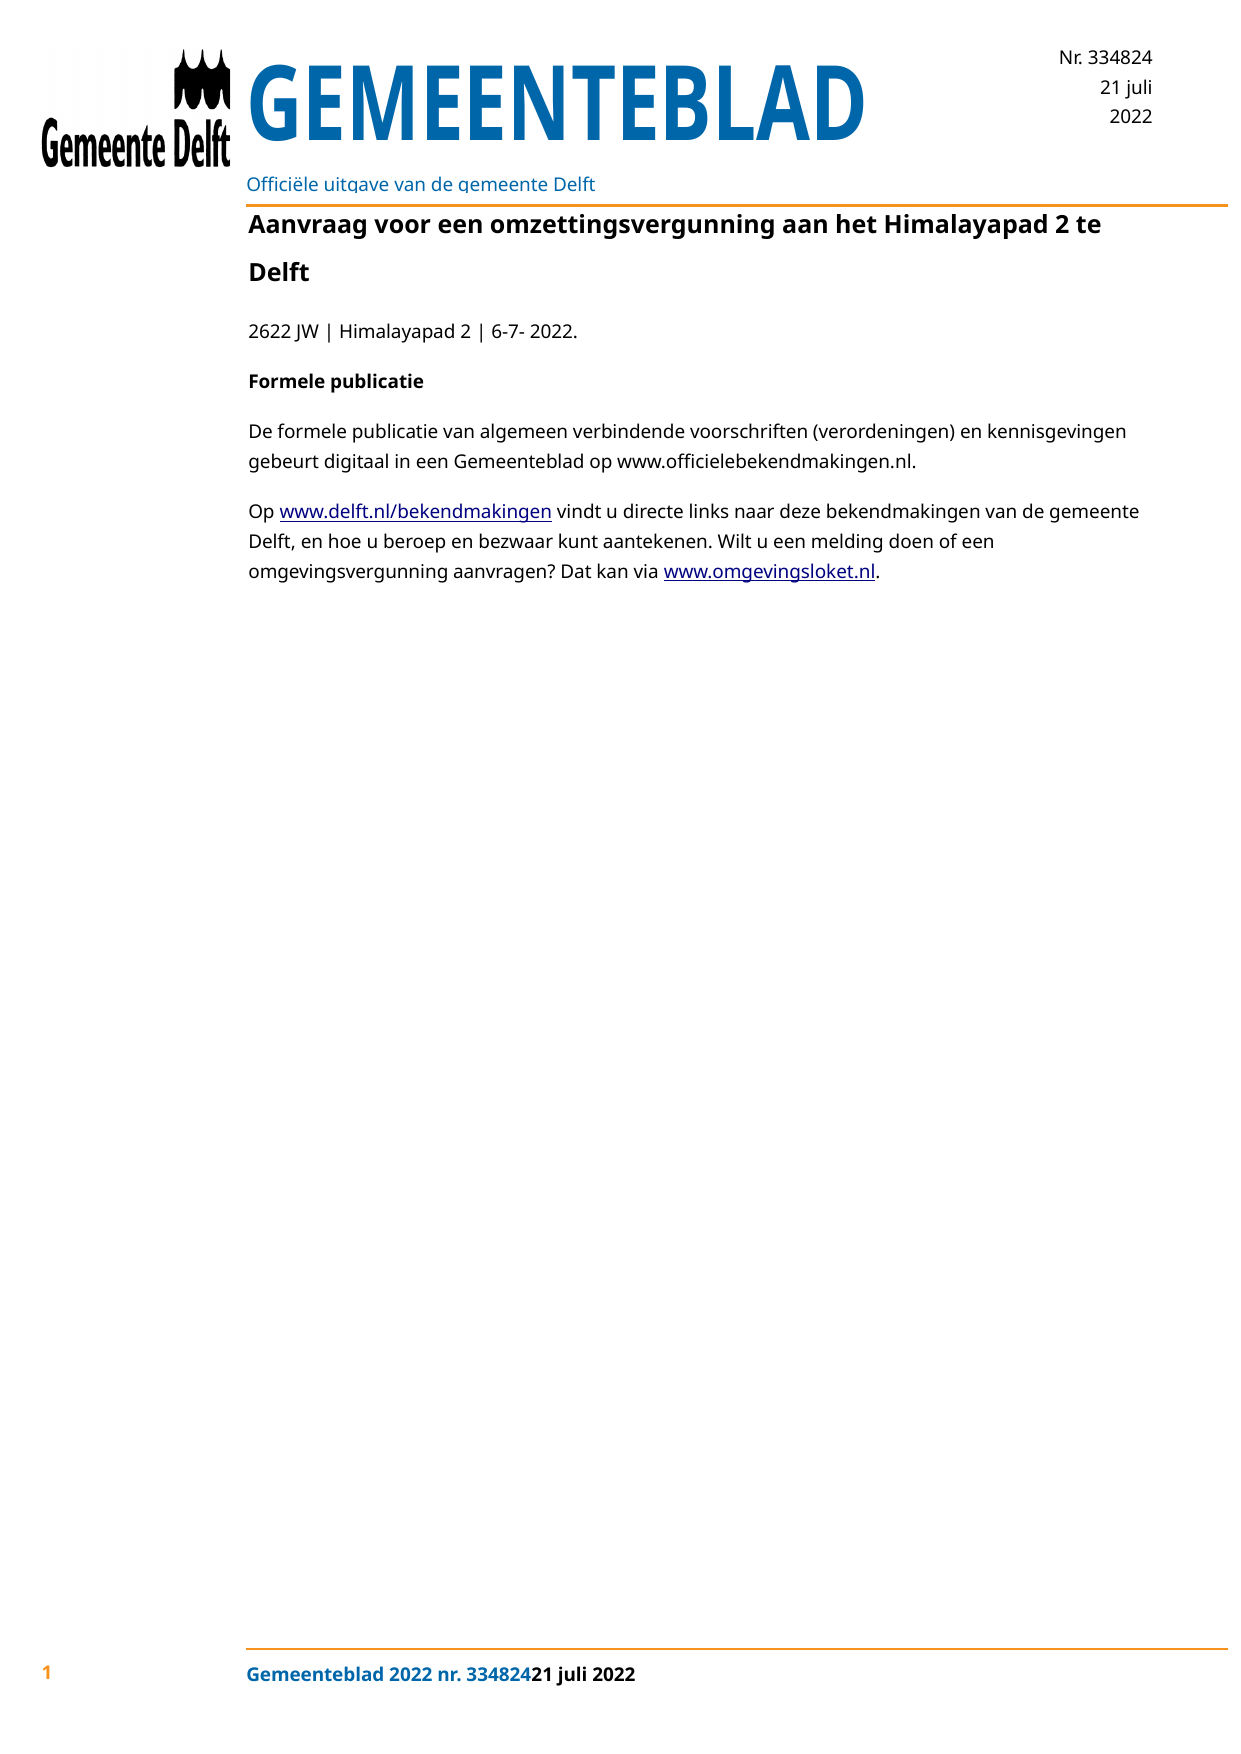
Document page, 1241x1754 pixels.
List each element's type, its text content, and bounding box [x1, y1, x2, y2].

text Op www.delft.nl/bekendmakingen vindt u directe links naar deze bekendmakingen van de gemeente Delft, en hoe u beroep en bezwaar kunt aantekenen. Wilt u een melding doen of een omgevingsvergunning aanvragen? Dat kan via www.omgevingsloket.nl. [248, 499, 1152, 584]
text 2622 JW | Himalayapad 2 | 6-7- 2022. [248, 318, 1152, 344]
picture [41, 47, 231, 172]
text Formele publicatie [248, 368, 1152, 394]
text Aanvraag voor een omzettingsvergunning aan het Himalayapad 2 te Delft [248, 207, 1152, 288]
text De formele publicatie van algemeen verbindende voorschriften (verordeningen) en kennisgevingen gebeurt digitaal in een Gemeenteblad op www.officielebekendmakingen.nl. [248, 419, 1152, 474]
